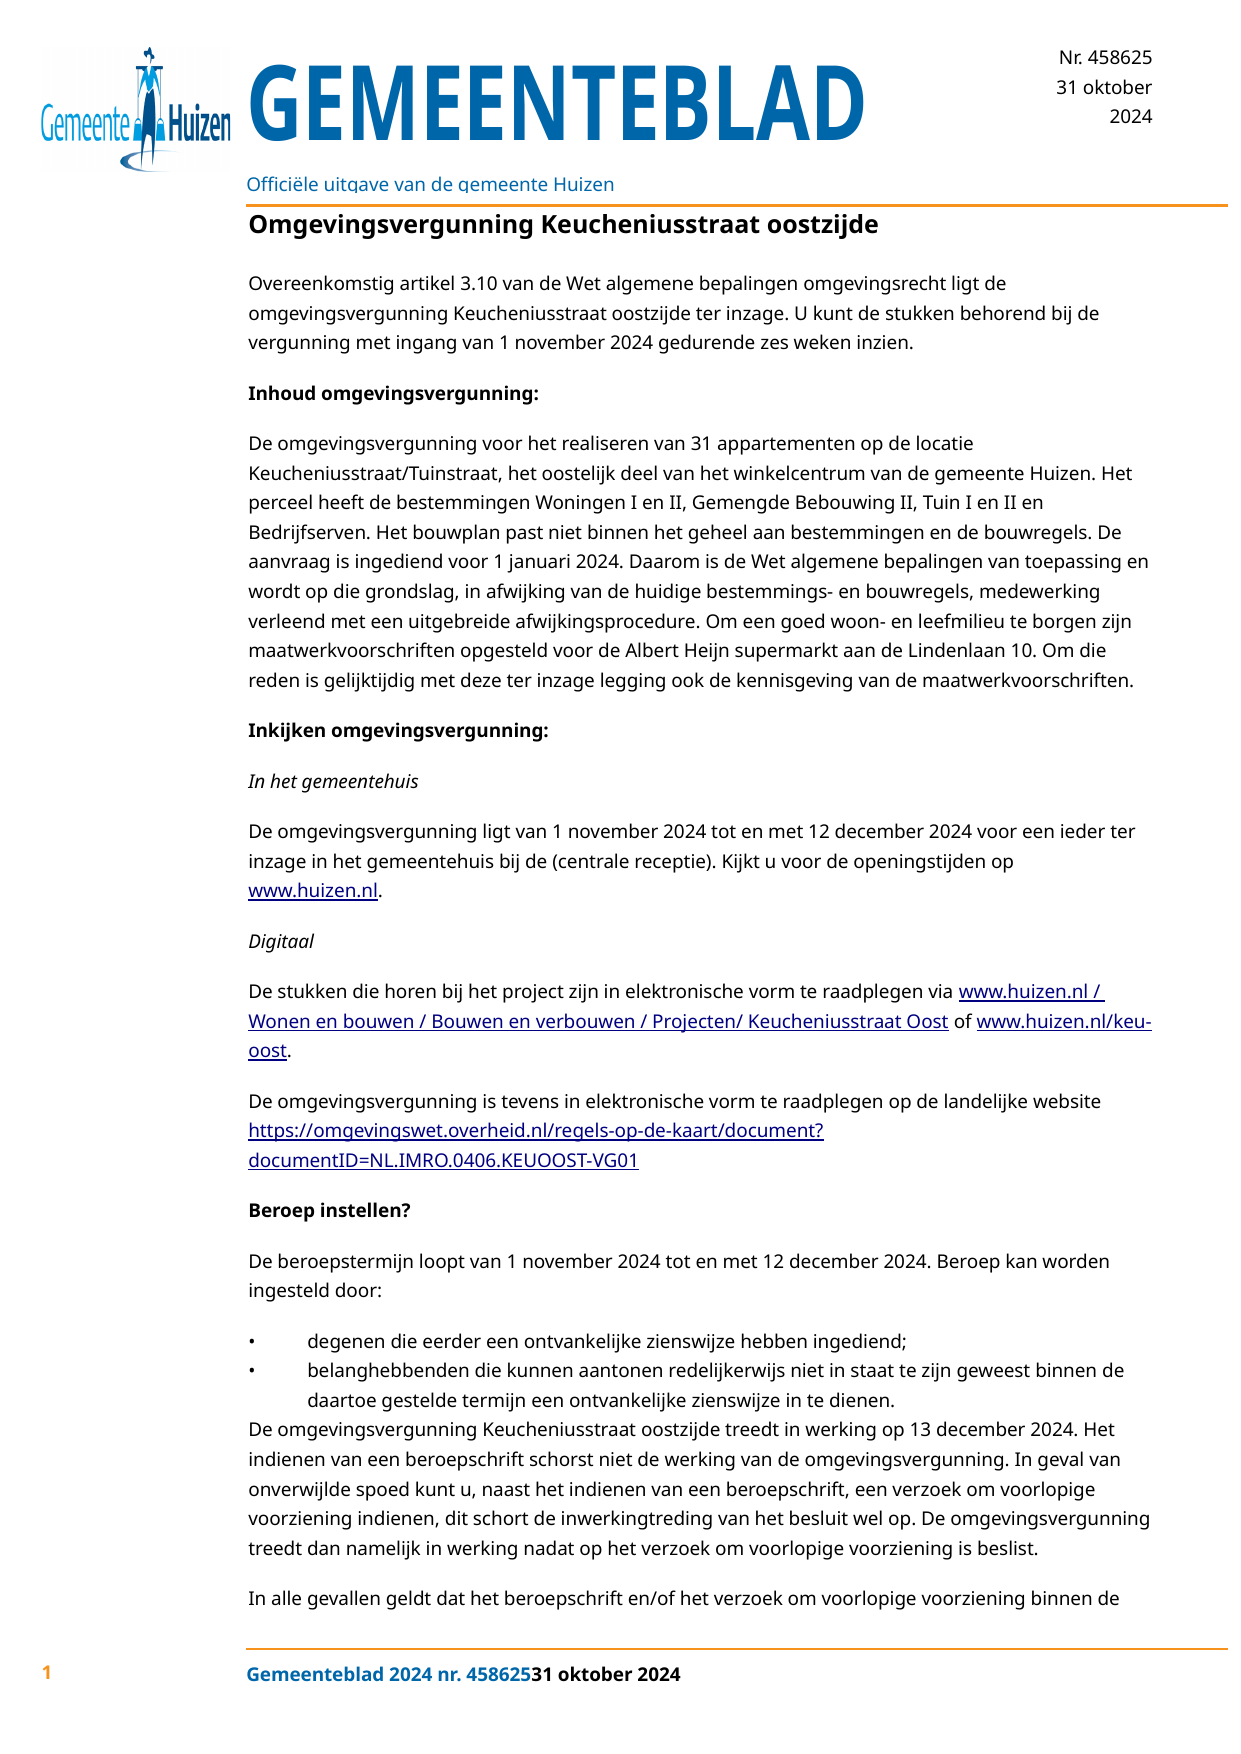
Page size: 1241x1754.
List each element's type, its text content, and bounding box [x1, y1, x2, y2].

list belanghebbenden die kunnen aantonen redelijkerwijs niet in staat te zijn geweest binnen de daartoe gestelde termijn een ontvankelijke zienswijze in te dienen. [248, 1357, 1152, 1413]
text Beroep instellen? [248, 1197, 1152, 1223]
list degenen die eerder een ontvankelijke zienswijze hebben ingediend; [248, 1328, 1152, 1353]
picture [41, 47, 231, 172]
text De beroepstermijn loopt van 1 november 2024 tot en met 12 december 2024. Beroep kan worden ingesteld door: [248, 1248, 1152, 1303]
text Inkijken omgevingsvergunning: [248, 717, 1152, 743]
text In het gemeentehuis [248, 768, 1152, 793]
text Overeenkomstig artikel 3.10 van de Wet algemene bepalingen omgevingsrecht ligt de omgevingsvergunning Keucheniusstraat oostzijde ter inzage. U kunt de stukken behorend bij de vergunning met ingang van 1 november 2024 gedurende zes weken inzien. [248, 270, 1152, 355]
text Digitaal [248, 928, 1152, 953]
text De omgevingsvergunning ligt van 1 november 2024 tot en met 12 december 2024 voor een ieder ter inzage in het gemeentehuis bij de (centrale receptie). Kijkt u voor de openingstijden op www.huizen.nl. [248, 818, 1152, 903]
text Omgevingsvergunning Keucheniusstraat oostzijde [248, 207, 1152, 241]
text In alle gevallen geldt dat het beroepschrift en/of het verzoek om voorlopige voorziening binnen de [248, 1585, 1152, 1611]
text De stukken die horen bij het project zijn in elektronische vorm te raadplegen via www.huizen.nl / Wonen en bouwen / Bouwen en verbouwen / Projecten/ Keucheniusstraat Oost of www.huizen.nl/keu-oost. [248, 978, 1152, 1063]
text De omgevingsvergunning Keucheniusstraat oostzijde treedt in werking op 13 december 2024. Het indienen van een beroepschrift schorst niet de werking van de omgevingsvergunning. In geval van onverwijlde spoed kunt u, naast het indienen van een beroepschrift, een verzoek om voorlopige voorziening indienen, dit schort de inwerkingtreding van het besluit wel op. De omgevingsvergunning treedt dan namelijk in werking nadat op het verzoek om voorlopige voorziening is beslist. [248, 1417, 1152, 1561]
text De omgevingsvergunning voor het realiseren van 31 appartementen op de locatie Keucheniusstraat/Tuinstraat, het oostelijk deel van het winkelcentrum van de gemeente Huizen. Het perceel heeft de bestemmingen Woningen I en II, Gemengde Bebouwing II, Tuin I en II en Bedrijfserven. Het bouwplan past niet binnen het geheel aan bestemmingen en de bouwregels. De aanvraag is ingediend voor 1 januari 2024. Daarom is de Wet algemene bepalingen van toepassing en wordt op die grondslag, in afwijking van de huidige bestemmings- en bouwregels, medewerking verleend met een uitgebreide afwijkingsprocedure. Om een goed woon- en leefmilieu te borgen zijn maatwerkvoorschriften opgesteld voor de Albert Heijn supermarkt aan de Lindenlaan 10. Om die reden is gelijktijdig met deze ter inzage legging ook de kennisgeving van de maatwerkvoorschriften. [248, 430, 1152, 693]
text Inhoud omgevingsvergunning: [248, 380, 1152, 406]
text De omgevingsvergunning is tevens in elektronische vorm te raadplegen op de landelijke website https://omgevingswet.overheid.nl/regels-op-de-kaart/document?documentID=NL.IMRO.0406.KEUOOST-VG01 [248, 1088, 1152, 1173]
